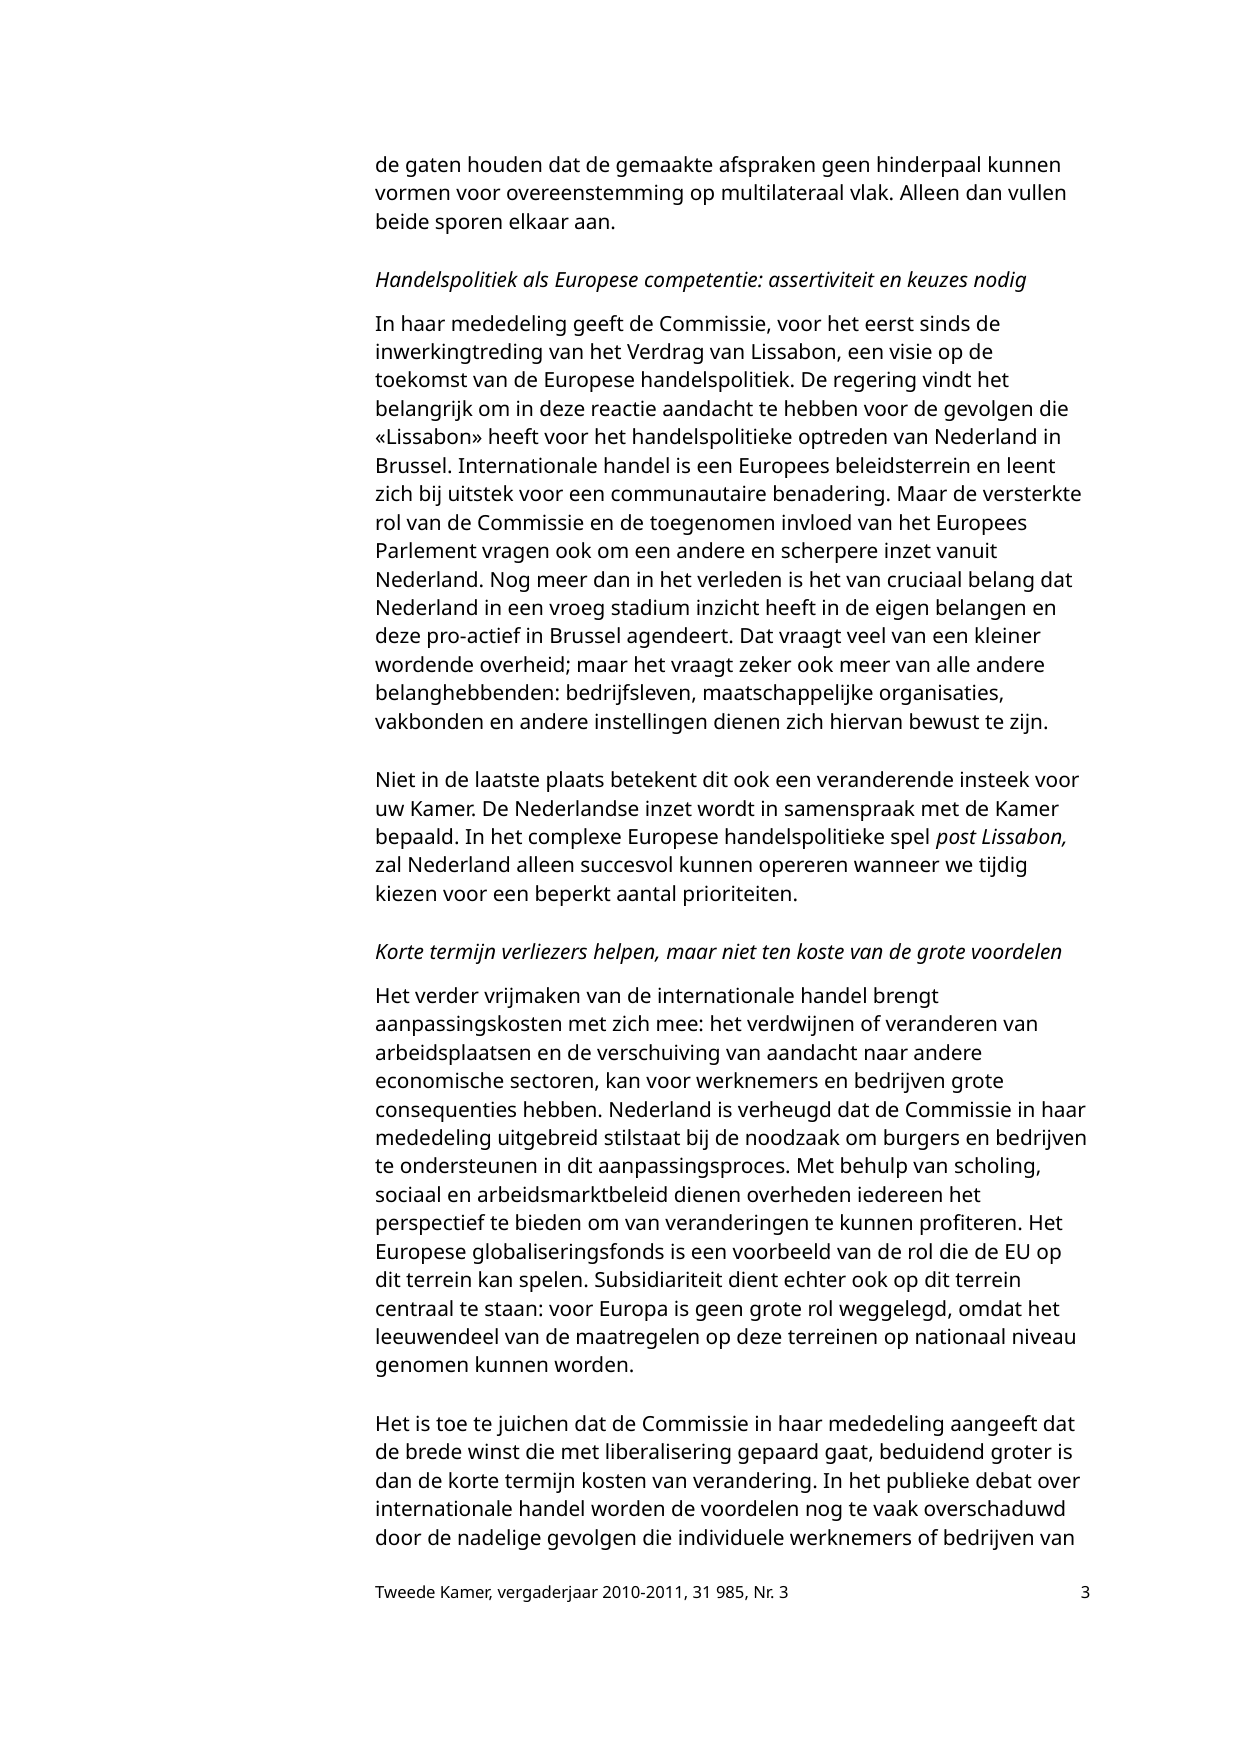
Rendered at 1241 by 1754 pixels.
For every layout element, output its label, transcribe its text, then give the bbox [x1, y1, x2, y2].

text Korte termijn verliezers helpen, maar niet ten koste van de grote voordelen [375, 937, 1090, 966]
text Handelspolitiek als Europese competentie: assertiviteit en keuzes nodig [375, 265, 1090, 294]
text In haar mededeling geeft de Commissie, voor het eerst sinds de inwerkingtreding van het Verdrag van Lissabon, een visie op de toekomst van de Europese handelspolitiek. De regering vindt het belangrijk om in deze reactie aandacht te hebben voor de gevolgen die «Lissabon» heeft voor het handelspolitieke optreden van Nederland in Brussel. Internationale handel is een Europees beleidsterrein en leent zich bij uitstek voor een communautaire benadering. Maar de versterkte rol van de Commissie en de toegenomen invloed van het Europees Parlement vragen ook om een andere en scherpere inzet vanuit Nederland. Nog meer dan in het verleden is het van cruciaal belang dat Nederland in een vroeg stadium inzicht heeft in de eigen belangen en deze pro-actief in Brussel agendeert. Dat vraagt veel van een kleiner wordende overheid; maar het vraagt zeker ook meer van alle andere belanghebbenden: bedrijfsleven, maatschappelijke organisaties, vakbonden en andere instellingen dienen zich hiervan bewust te zijn. [375, 309, 1090, 735]
text Het verder vrijmaken van de internationale handel brengt aanpassingskosten met zich mee: het verdwijnen of veranderen van arbeidsplaatsen en de verschuiving van aandacht naar andere economische sectoren, kan voor werknemers en bedrijven grote consequenties hebben. Nederland is verheugd dat de Commissie in haar mededeling uitgebreid stilstaat bij de noodzaak om burgers en bedrijven te ondersteunen in dit aanpassingsproces. Met behulp van scholing, sociaal en arbeidsmarktbeleid dienen overheden iedereen het perspectief te bieden om van veranderingen te kunnen profiteren. Het Europese globaliseringsfonds is een voorbeeld van de rol die de EU op dit terrein kan spelen. Subsidiariteit dient echter ook op dit terrein centraal te staan: voor Europa is geen grote rol weggelegd, omdat het leeuwendeel van de maatregelen op deze terreinen op nationaal niveau genomen kunnen worden. [375, 981, 1090, 1379]
text de gaten houden dat de gemaakte afspraken geen hinderpaal kunnen vormen voor overeenstemming op multilateraal vlak. Alleen dan vullen beide sporen elkaar aan. [375, 150, 1090, 235]
text Niet in de laatste plaats betekent dit ook een veranderende insteek voor uw Kamer. De Nederlandse inzet wordt in samenspraak met de Kamer bepaald. In het complexe Europese handelspolitieke spel post Lissabon, zal Nederland alleen succesvol kunnen opereren wanneer we tijdig kiezen voor een beperkt aantal prioriteiten. [375, 765, 1090, 907]
text Het is toe te juichen dat de Commissie in haar mededeling aangeeft dat de brede winst die met liberalisering gepaard gaat, beduidend groter is dan de korte termijn kosten van verandering. In het publieke debat over internationale handel worden de voordelen nog te vaak overschaduwd door de nadelige gevolgen die individuele werknemers of bedrijven van [375, 1409, 1090, 1551]
